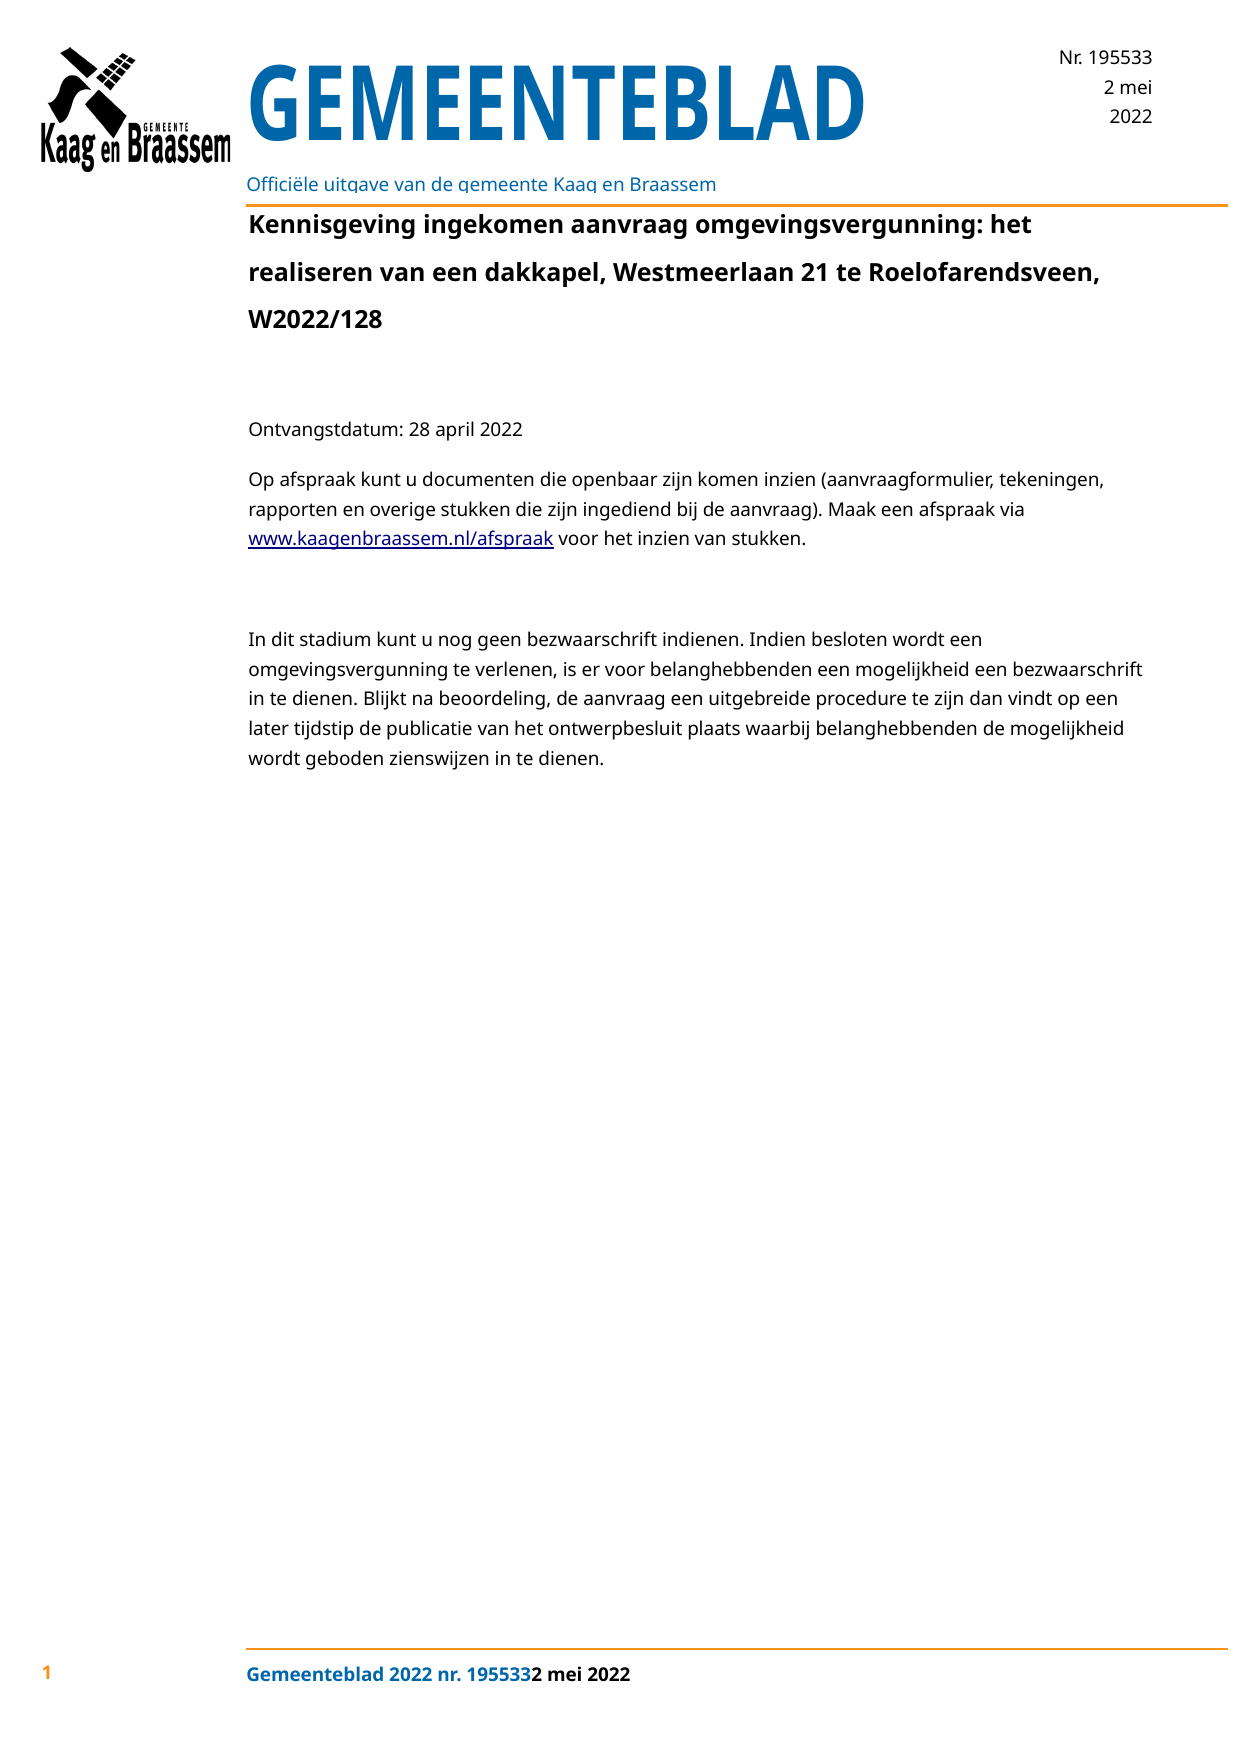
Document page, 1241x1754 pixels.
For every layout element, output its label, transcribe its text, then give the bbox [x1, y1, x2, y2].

text Op afspraak kunt u documenten die openbaar zijn komen inzien (aanvraagformulier, tekeningen, rapporten en overige stukken die zijn ingediend bij de aanvraag). Maak een afspraak via www.kaagenbraassem.nl/afspraak voor het inzien van stukken. [248, 466, 1152, 551]
text Kennisgeving ingekomen aanvraag omgevingsvergunning: het realiseren van een dakkapel, Westmeerlaan 21 te Roelofarendsveen, W2022/128 [248, 207, 1152, 336]
text In dit stadium kunt u nog geen bezwaarschrift indienen. Indien besloten wordt een omgevingsvergunning te verlenen, is er voor belanghebbenden een mogelijkheid een bezwaarschrift in te dienen. Blijkt na beoordeling, de aanvraag een uitgebreide procedure te zijn dan vindt op een later tijdstip de publicatie van het ontwerpbesluit plaats waarbij belanghebbenden de mogelijkheid wordt geboden zienswijzen in te dienen. [248, 626, 1152, 770]
text Ontvangstdatum: 28 april 2022 [248, 416, 1152, 442]
picture [41, 47, 231, 172]
